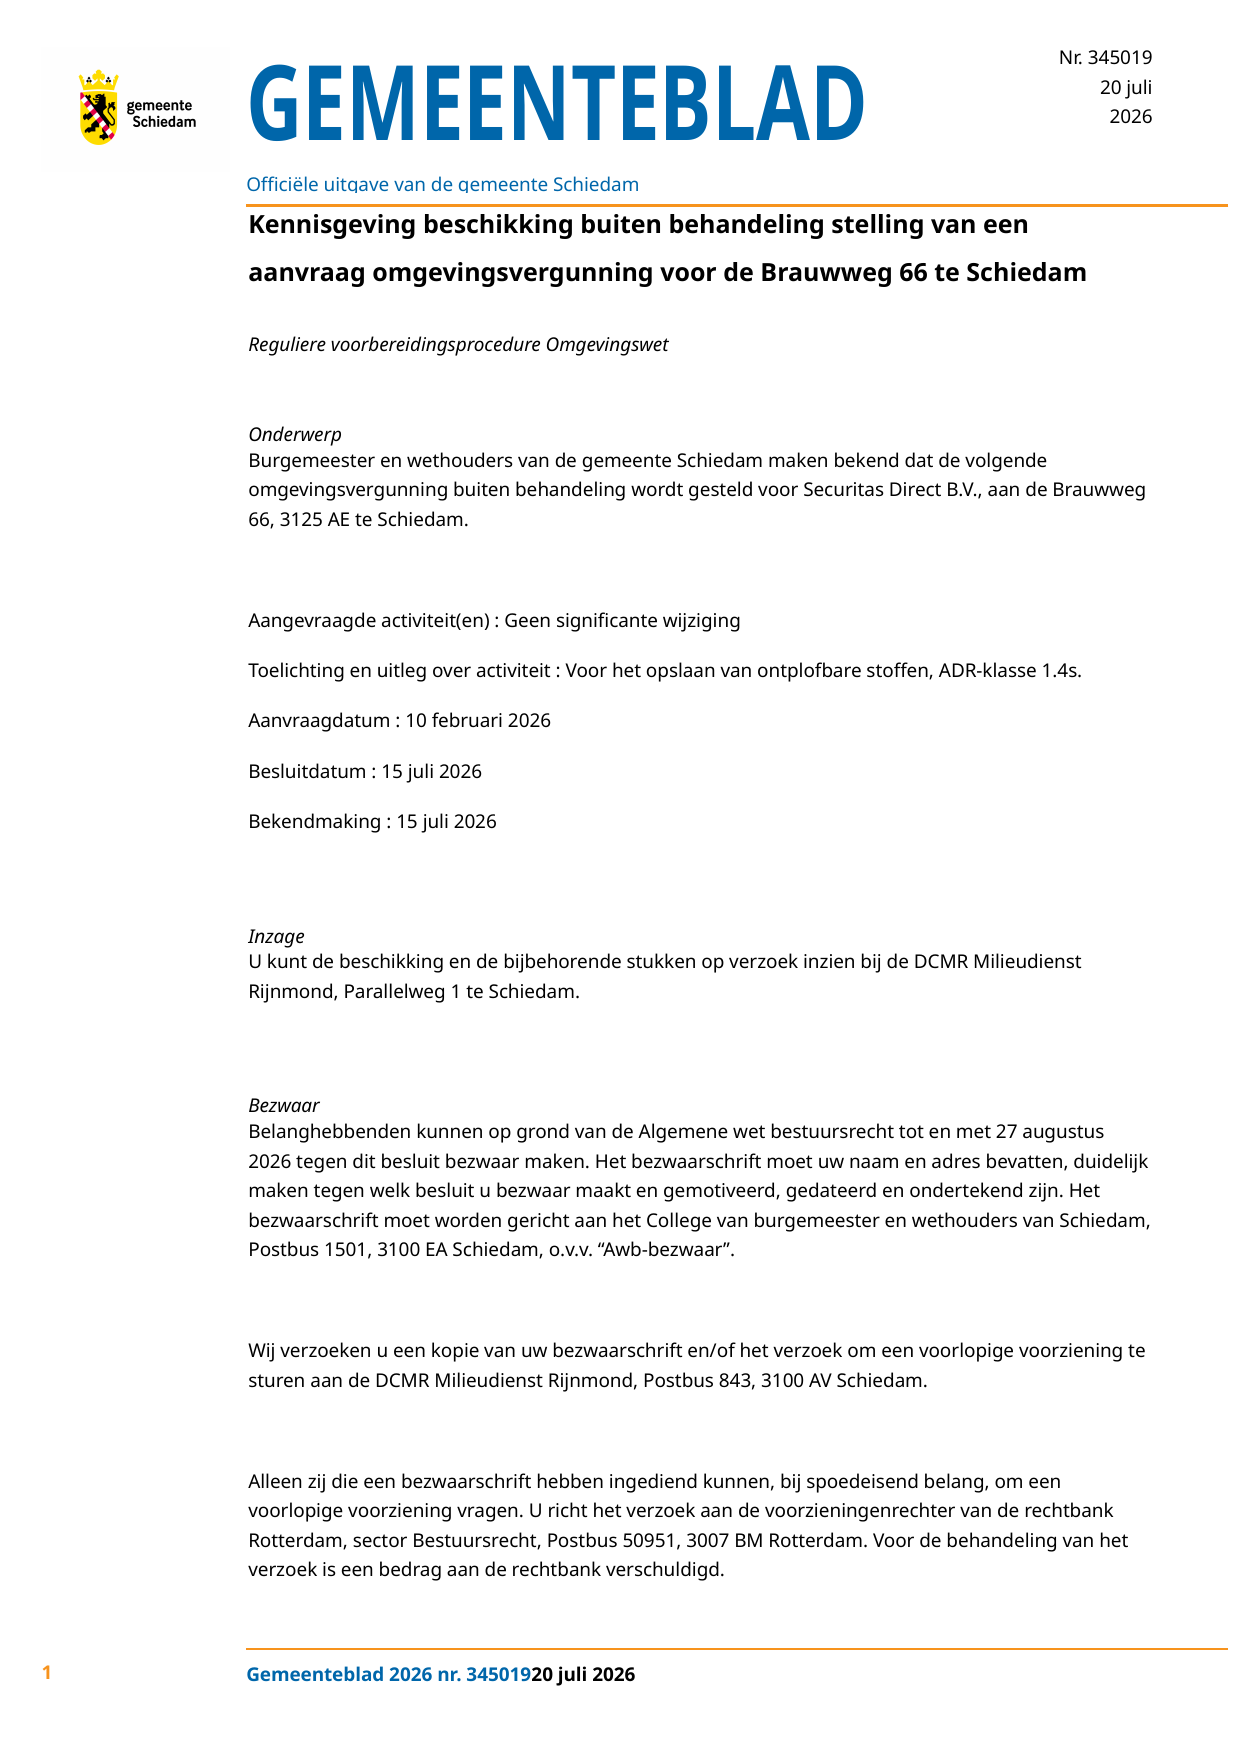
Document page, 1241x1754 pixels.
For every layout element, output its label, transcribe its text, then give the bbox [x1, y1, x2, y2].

text Besluitdatum : 15 juli 2026 [248, 758, 1152, 784]
text Bekendmaking : 15 juli 2026 [248, 808, 1152, 834]
text Bezwaar [248, 1093, 1152, 1118]
text Inzage [248, 923, 1152, 949]
text Onderwerp [248, 421, 1152, 447]
text Wij verzoeken u een kopie van uw bezwaarschrift en/of het verzoek om een voorlopige voorziening te sturen aan de DCMR Milieudienst Rijnmond, Postbus 843, 3100 AV Schiedam. [248, 1337, 1152, 1393]
text Belanghebbenden kunnen op grond van de Algemene wet bestuursrecht tot en met 27 augustus 2026 tegen dit besluit bezwaar maken. Het bezwaarschrift moet uw naam en adres bevatten, duidelijk maken tegen welk besluit u bezwaar maakt en gemotiveerd, gedateerd en ondertekend zijn. Het bezwaarschrift moet worden gericht aan het College van burgemeester en wethouders van Schiedam, Postbus 1501, 3100 EA Schiedam, o.v.v. “Awb-bezwaar”. [248, 1118, 1152, 1262]
picture [41, 47, 231, 172]
text Toelichting en uitleg over activiteit : Voor het opslaan van ontplofbare stoffen, ADR-klasse 1.4s. [248, 657, 1152, 683]
text Burgemeester en wethouders van de gemeente Schiedam maken bekend dat de volgende omgevingsvergunning buiten behandeling wordt gesteld voor Securitas Direct B.V., aan de Brauwweg 66, 3125 AE te Schiedam. [248, 447, 1152, 532]
text Aanvraagdatum : 10 februari 2026 [248, 708, 1152, 733]
text Kennisgeving beschikking buiten behandeling stelling van een aanvraag omgevingsvergunning voor de Brauwweg 66 te Schiedam [248, 207, 1152, 288]
text Reguliere voorbereidingsprocedure Omgevingswet [248, 331, 1152, 357]
text U kunt de beschikking en de bijbehorende stukken op verzoek inzien bij de DCMR Milieudienst Rijnmond, Parallelweg 1 te Schiedam. [248, 949, 1152, 1004]
text Aangevraagde activiteit(en) : Geen significante wijziging [248, 607, 1152, 633]
text Alleen zij die een bezwaarschrift hebben ingediend kunnen, bij spoedeisend belang, om een voorlopige voorziening vragen. U richt het verzoek aan de voorzieningenrechter van de rechtbank Rotterdam, sector Bestuursrecht, Postbus 50951, 3007 BM Rotterdam. Voor de behandeling van het verzoek is een bedrag aan de rechtbank verschuldigd. [248, 1468, 1152, 1582]
